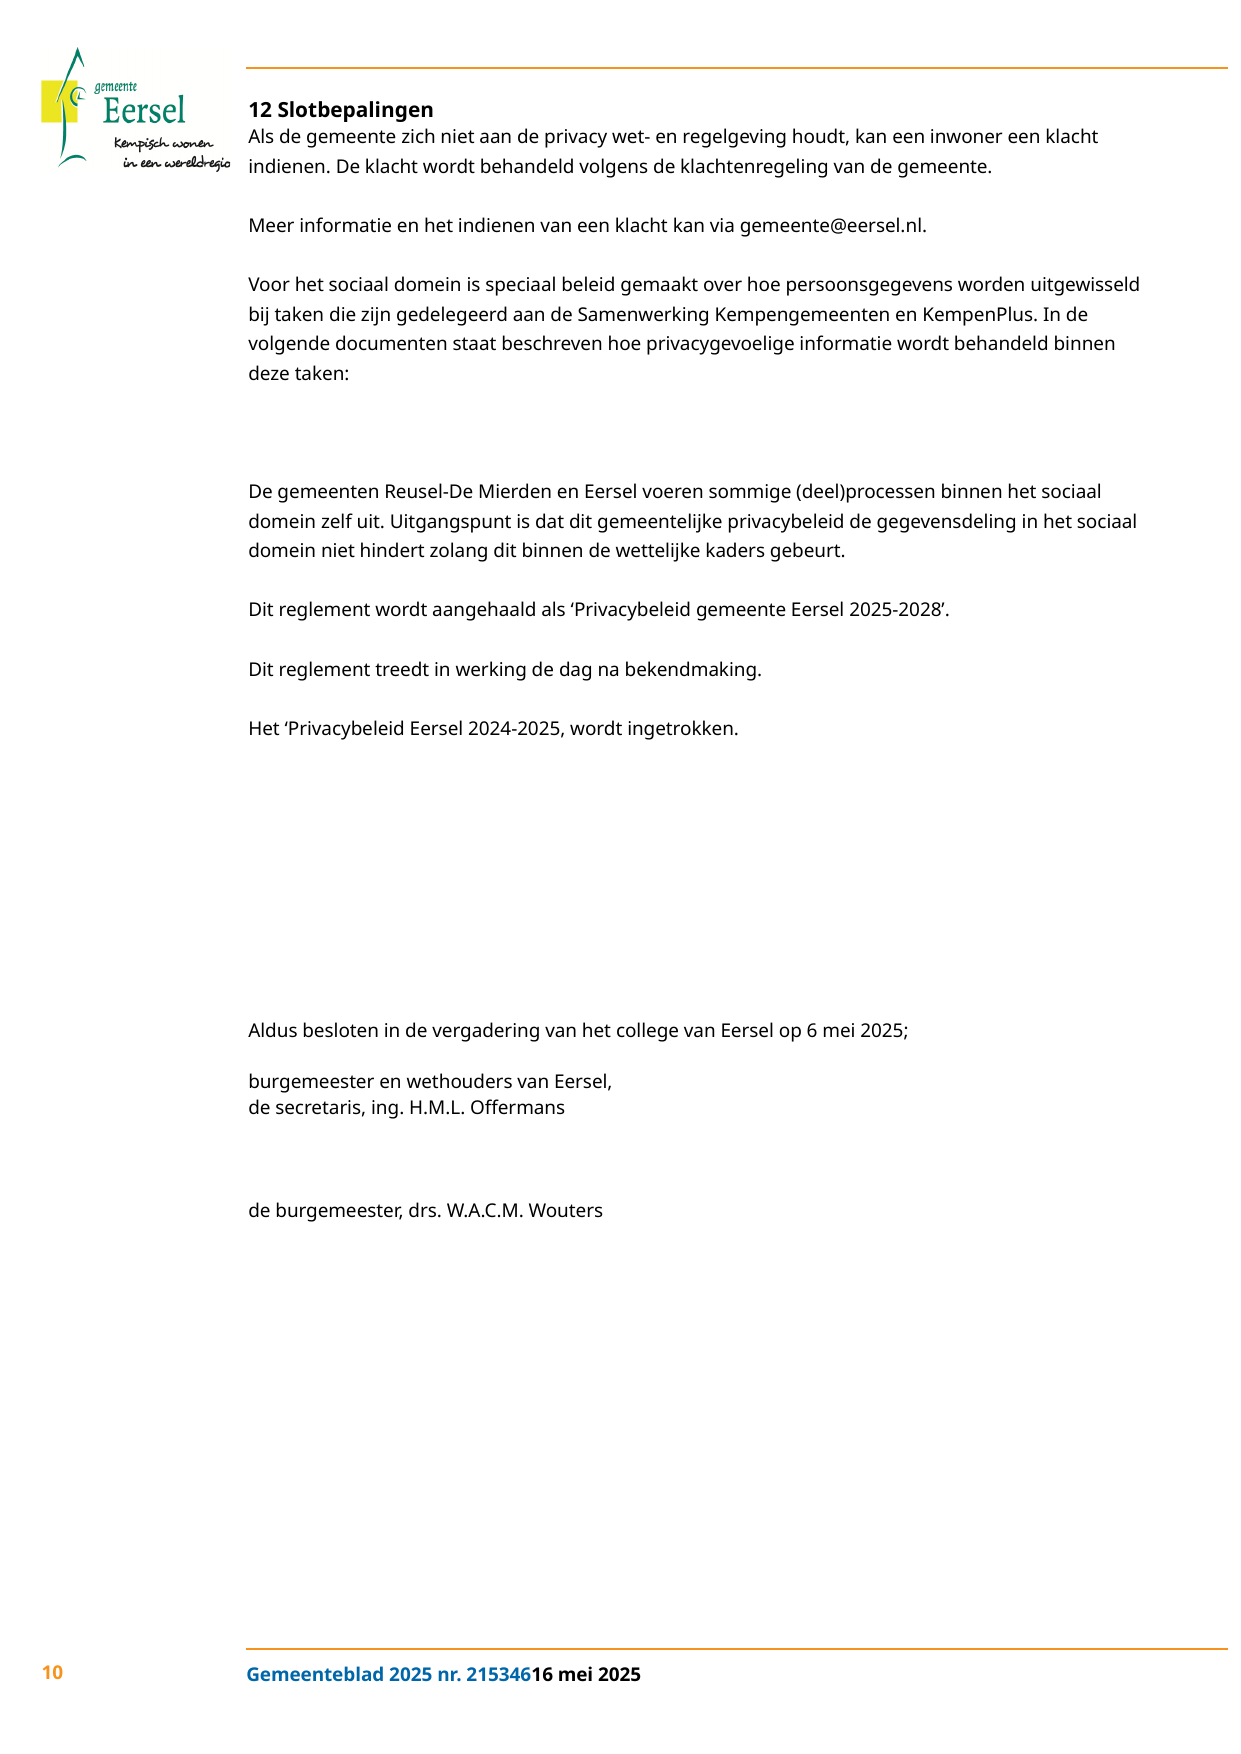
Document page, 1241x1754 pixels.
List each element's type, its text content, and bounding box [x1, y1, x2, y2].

text De gemeenten Reusel-De Mierden en Eersel voeren sommige (deel)processen binnen het sociaal domein zelf uit. Uitgangspunt is dat dit gemeentelijke privacybeleid de gegevensdeling in het sociaal domein niet hindert zolang dit binnen de wettelijke kaders gebeurt. [248, 478, 1152, 563]
text Voor het sociaal domein is speciaal beleid gemaakt over hoe persoonsgegevens worden uitgewisseld bij taken die zijn gedelegeerd aan de Samenwerking Kempengemeenten en KempenPlus. In de volgende documenten staat beschreven hoe privacygevoelige informatie wordt behandeld binnen deze taken: [248, 271, 1152, 386]
text Aldus besloten in de vergadering van het college van Eersel op 6 mei 2025; [248, 1017, 1152, 1043]
text Meer informatie en het indienen van een klacht kan via gemeente@eersel.nl. [248, 212, 1152, 238]
text de secretaris, ing. H.M.L. Offermans [248, 1094, 1152, 1120]
text burgemeester en wethouders van Eersel, [248, 1068, 1152, 1094]
text Dit reglement treedt in werking de dag na bekendmaking. [248, 656, 1152, 681]
text Dit reglement wordt aangehaald als ‘Privacybeleid gemeente Eersel 2025-2028’. [248, 597, 1152, 622]
text Als de gemeente zich niet aan de privacy wet- en regelgeving houdt, kan een inwoner een klacht indienen. De klacht wordt behandeld volgens de klachtenregeling van de gemeente. [248, 123, 1152, 178]
text Het ‘Privacybeleid Eersel 2024-2025, wordt ingetrokken. [248, 715, 1152, 741]
text de burgemeester, drs. W.A.C.M. Wouters [248, 1197, 1152, 1223]
text 12 Slotbepalingen [248, 95, 1152, 123]
picture [41, 47, 231, 172]
